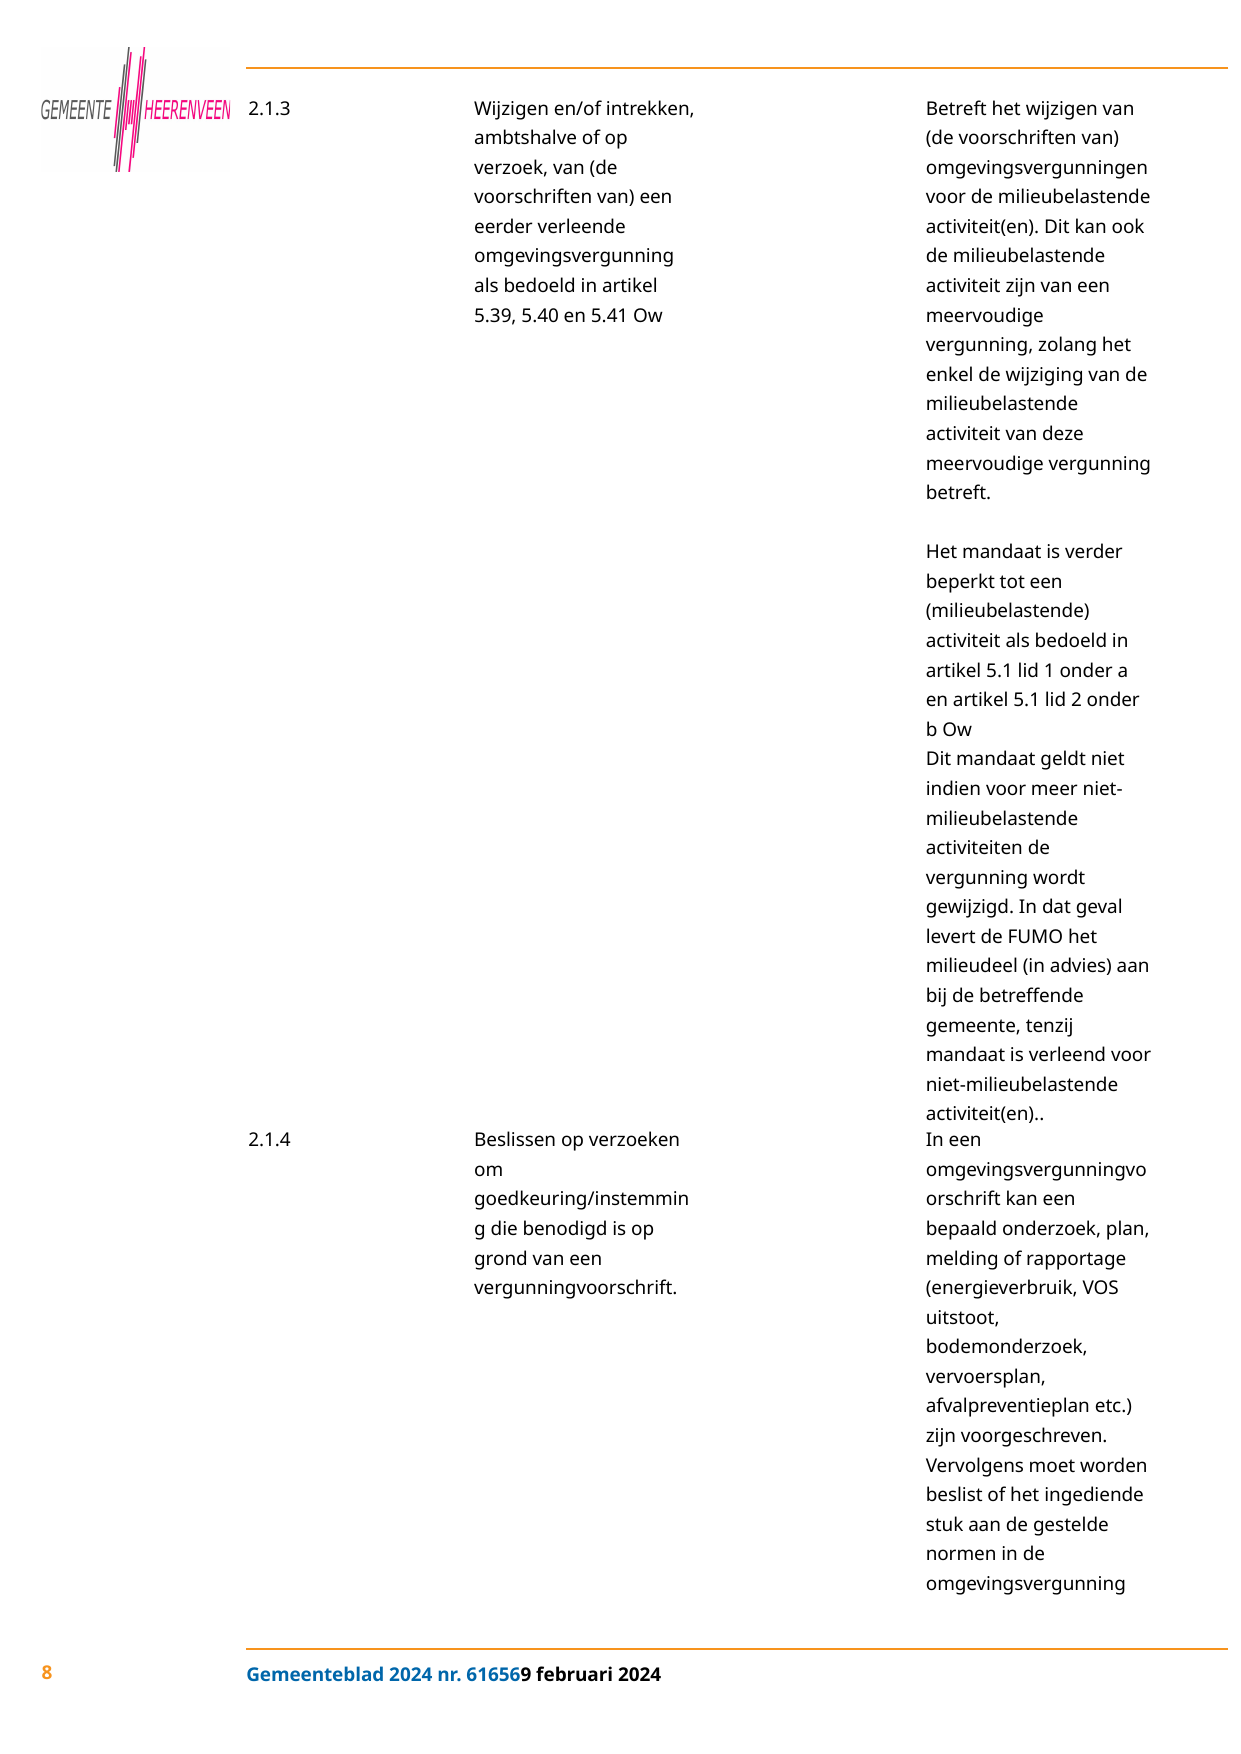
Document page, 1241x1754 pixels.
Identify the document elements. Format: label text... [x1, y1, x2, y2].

table_cell [700, 95, 926, 1126]
table_cell In een omgevingsvergunningvoorschrift kan een bepaald onderzoek, plan, melding of rapportage (energieverbruik, VOS uitstoot, bodemonderzoek, vervoersplan, afvalpreventieplan etc.) zijn voorgeschreven. Vervolgens moet worden beslist of het ingediende stuk aan de gestelde normen in de omgevingsvergunning [926, 1126, 1152, 1596]
table_cell 2.1.4 [248, 1126, 474, 1596]
table_cell 2.1.3 [248, 95, 474, 1126]
table_cell Betreft het wijzigen van (de voorschriften van) omgevingsvergunningen voor de milieubelastende activiteit(en). Dit kan ook de milieubelastende activiteit zijn van een meervoudige vergunning, zolang het enkel de wijziging van de milieubelastende activiteit van deze meervoudige vergunning betreft. Het mandaat is verder beperkt tot een (milieubelastende) activiteit als bedoeld in artikel 5.1 lid 1 onder a en artikel 5.1 lid 2 onder b Ow Dit mandaat geldt niet indien voor meer niet-milieubelastende activiteiten de vergunning wordt gewijzigd. In dat geval levert de FUMO het milieudeel (in advies) aan bij de betreffende gemeente, tenzij mandaat is verleend voor niet-milieubelastende activiteit(en).. [926, 95, 1152, 1126]
table_cell Wijzigen en/of intrekken, ambtshalve of op verzoek, van (de voorschriften van) een eerder verleende omgevingsvergunning als bedoeld in artikel 5.39, 5.40 en 5.41 Ow [474, 95, 700, 1126]
table_cell Beslissen op verzoeken om goedkeuring/instemming die benodigd is op grond van een vergunningvoorschrift. [474, 1126, 700, 1596]
picture [41, 47, 231, 172]
table_cell [700, 1126, 926, 1596]
